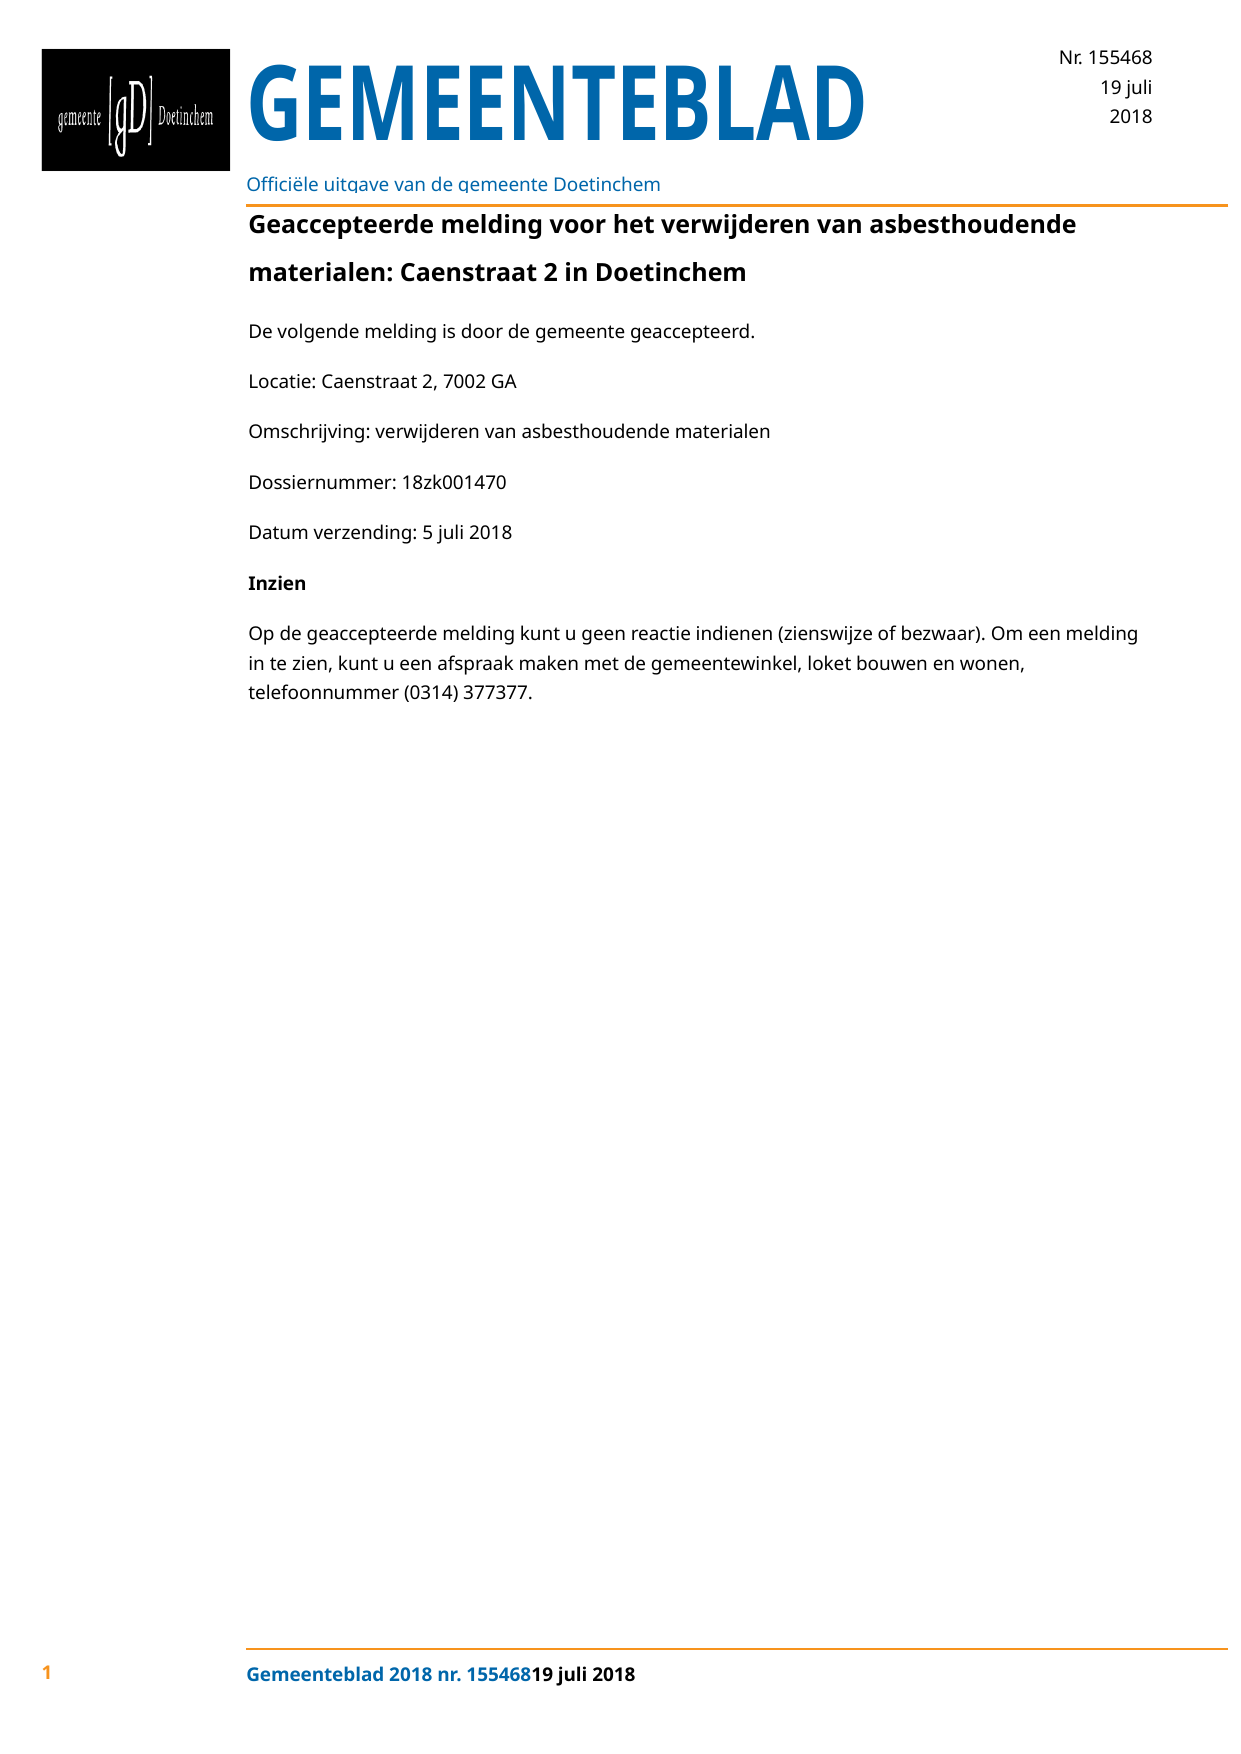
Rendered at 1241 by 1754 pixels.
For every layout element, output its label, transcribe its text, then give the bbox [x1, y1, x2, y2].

picture [41, 47, 231, 172]
text Omschrijving: verwijderen van asbesthoudende materialen [248, 419, 1152, 444]
text Locatie: Caenstraat 2, 7002 GA [248, 368, 1152, 394]
text Op de geaccepteerde melding kunt u geen reactie indienen (zienswijze of bezwaar). Om een melding in te zien, kunt u een afspraak maken met de gemeentewinkel, loket bouwen en wonen, telefoonnummer (0314) 377377. [248, 620, 1152, 705]
text Datum verzending: 5 juli 2018 [248, 519, 1152, 545]
text Inzien [248, 570, 1152, 596]
text Geaccepteerde melding voor het verwijderen van asbesthoudende materialen: Caenstraat 2 in Doetinchem [248, 207, 1152, 288]
text De volgende melding is door de gemeente geaccepteerd. [248, 318, 1152, 344]
text Dossiernummer: 18zk001470 [248, 469, 1152, 495]
